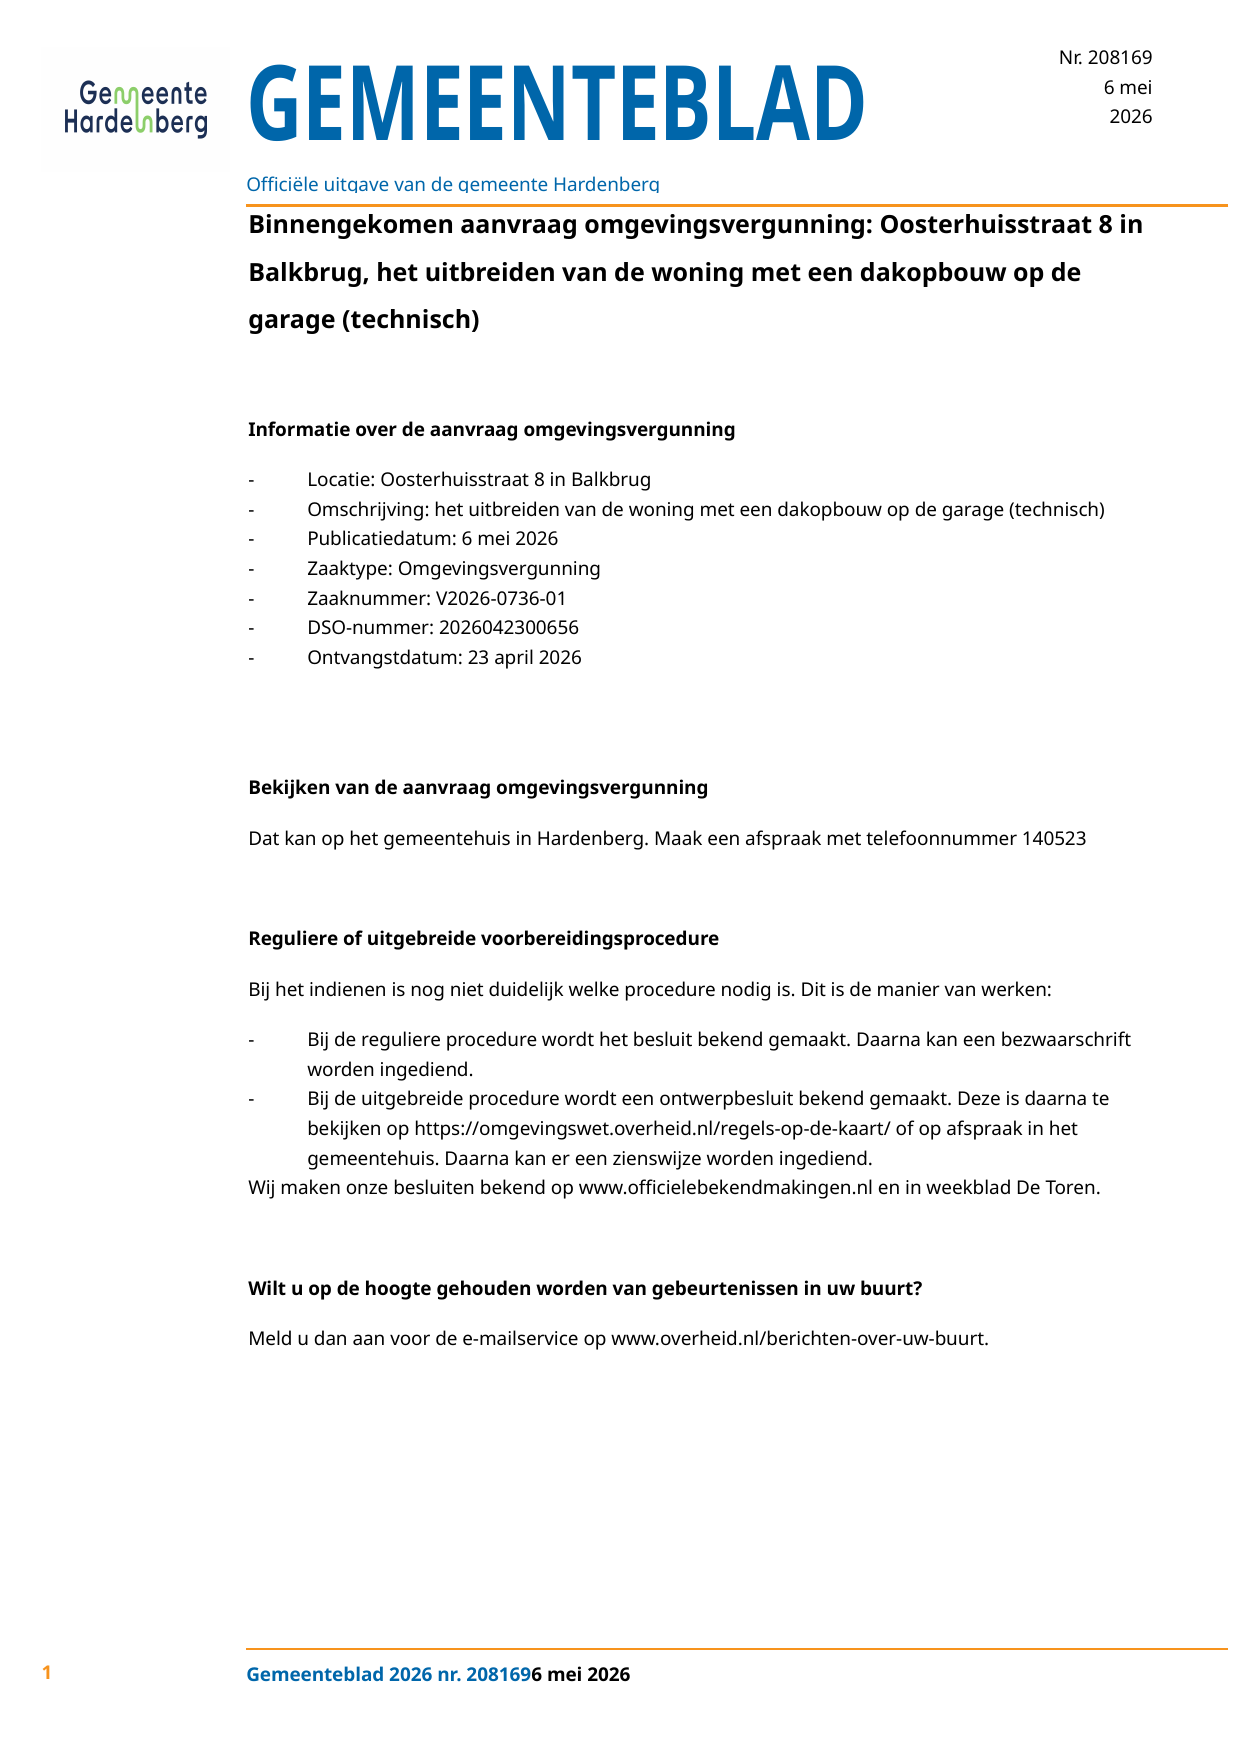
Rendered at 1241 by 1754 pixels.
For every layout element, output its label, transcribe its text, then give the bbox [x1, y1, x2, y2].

list Ontvangstdatum: 23 april 2026 [248, 644, 1152, 669]
text Informatie over de aanvraag omgevingsvergunning [248, 416, 1152, 442]
text Meld u dan aan voor de e-mailservice op www.overheid.nl/berichten-over-uw-buurt. [248, 1326, 1152, 1351]
list Publicatiedatum: 6 mei 2026 [248, 526, 1152, 551]
list Locatie: Oosterhuisstraat 8 in Balkbrug [248, 466, 1152, 492]
text Wij maken onze besluiten bekend op www.officielebekendmakingen.nl en in weekblad De Toren. [248, 1174, 1152, 1200]
text Wilt u op de hoogte gehouden worden van gebeurtenissen in uw buurt? [248, 1275, 1152, 1301]
text Binnengekomen aanvraag omgevingsvergunning: Oosterhuisstraat 8 in Balkbrug, het uitbreiden van de woning met een dakopbouw op de garage (technisch) [248, 207, 1152, 336]
list DSO-nummer: 2026042300656 [248, 614, 1152, 640]
text Reguliere of uitgebreide voorbereidingsprocedure [248, 926, 1152, 951]
text Bij het indienen is nog niet duidelijk welke procedure nodig is. Dit is de manier van werken: [248, 976, 1152, 1002]
list Omschrijving: het uitbreiden van de woning met een dakopbouw op de garage (technisch) [248, 496, 1152, 522]
list Bij de reguliere procedure wordt het besluit bekend gemaakt. Daarna kan een bezwaarschrift worden ingediend. [248, 1026, 1152, 1082]
list Bij de uitgebreide procedure wordt een ontwerpbesluit bekend gemaakt. Deze is daarna te bekijken op https://omgevingswet.overheid.nl/regels-op-de-kaart/ of op afspraak in het gemeentehuis. Daarna kan er een zienswijze worden ingediend. [248, 1086, 1152, 1170]
picture [41, 47, 231, 172]
text Dat kan op het gemeentehuis in Hardenberg. Maak een afspraak met telefoonnummer 140523 [248, 825, 1152, 850]
list Zaaknummer: V2026-0736-01 [248, 585, 1152, 610]
text Bekijken van de aanvraag omgevingsvergunning [248, 774, 1152, 800]
list Zaaktype: Omgevingsvergunning [248, 555, 1152, 581]
